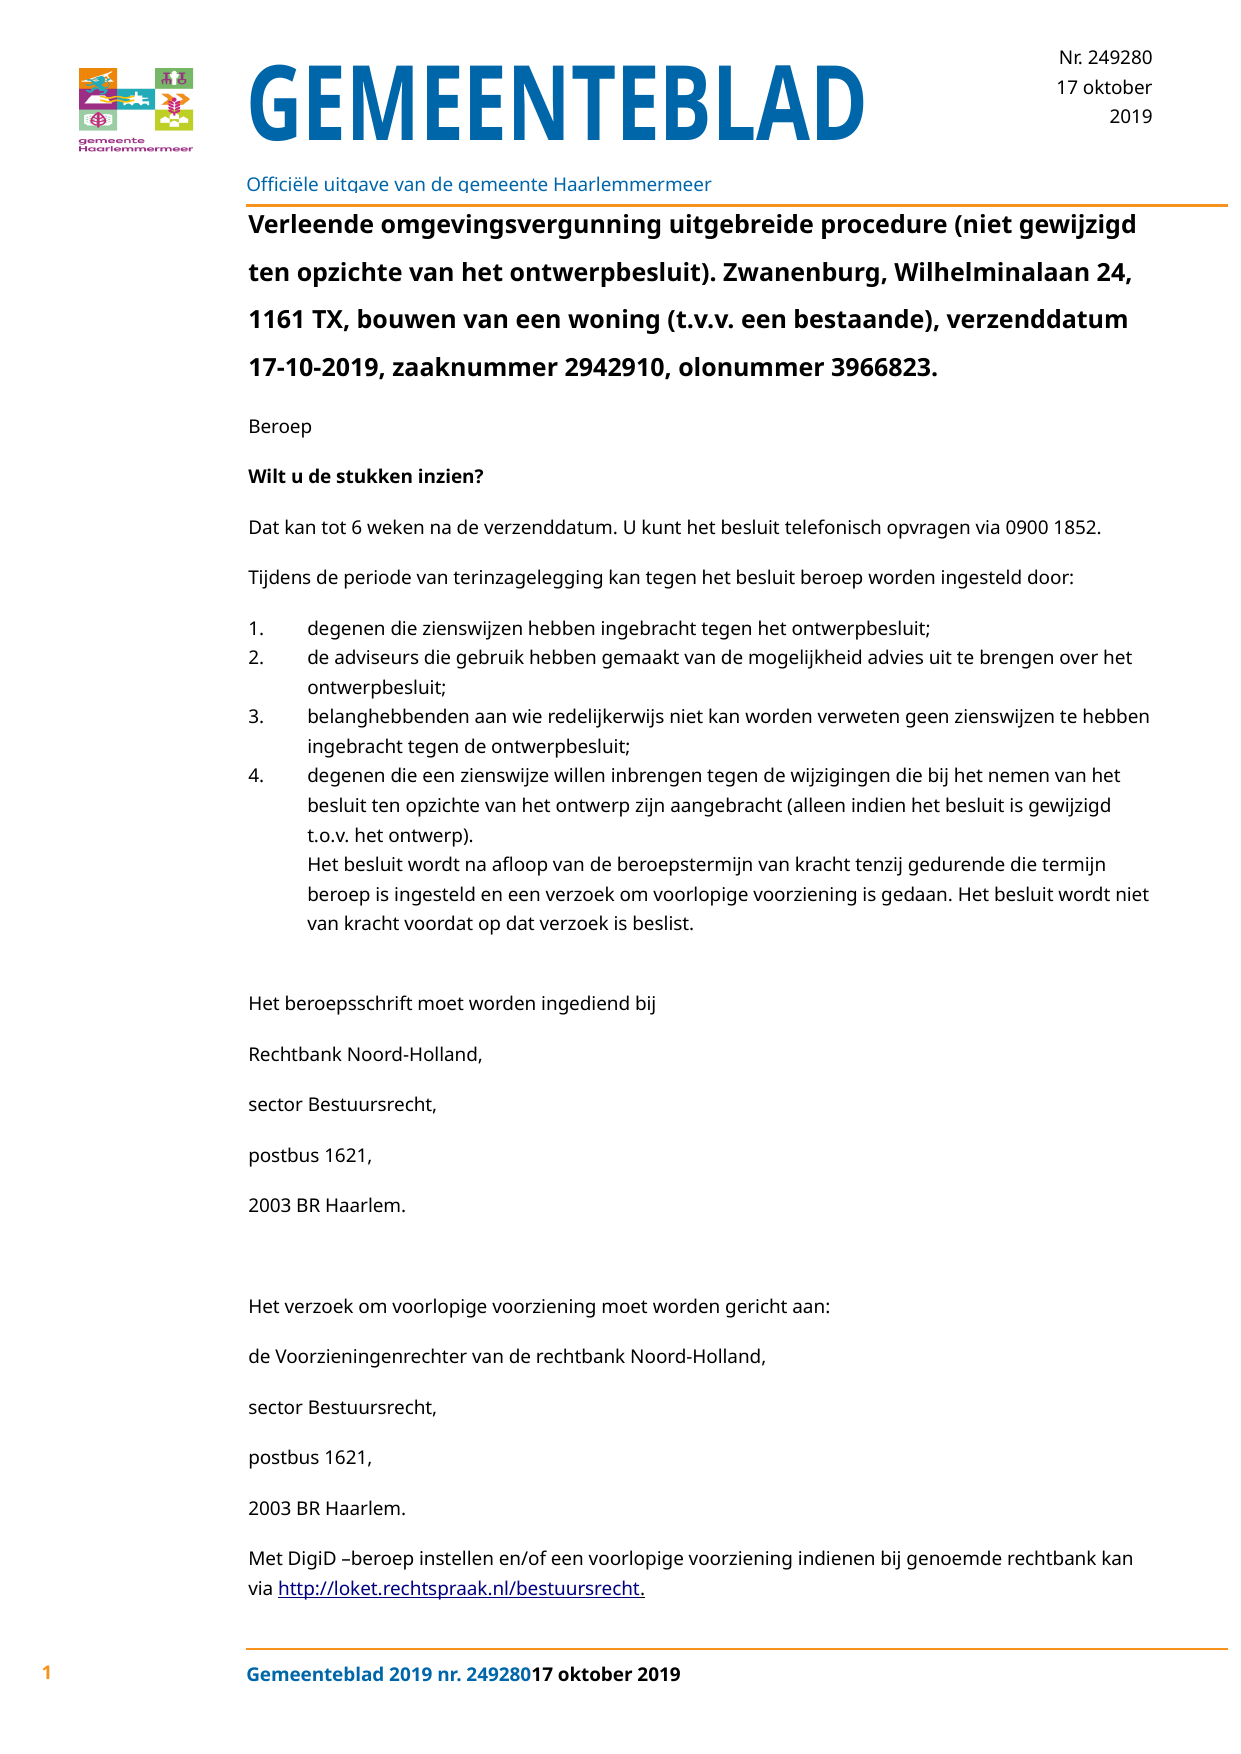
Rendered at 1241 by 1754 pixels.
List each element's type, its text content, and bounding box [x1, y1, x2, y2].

list degenen die een zienswijze willen inbrengen tegen de wijzigingen die bij het nemen van het besluit ten opzichte van het ontwerp zijn aangebracht (alleen indien het besluit is gewijzigd t.o.v. het ontwerp). [248, 763, 1152, 848]
text Het verzoek om voorlopige voorziening moet worden gericht aan: [248, 1293, 1152, 1319]
list belanghebbenden aan wie redelijkerwijs niet kan worden verweten geen zienswijzen te hebben ingebracht tegen de ontwerpbesluit; [248, 703, 1152, 759]
text Beroep [248, 413, 1152, 439]
picture [41, 47, 231, 172]
text Verleende omgevingsvergunning uitgebreide procedure (niet gewijzigd ten opzichte van het ontwerpbesluit). Zwanenburg, Wilhelminalaan 24, 1161 TX, bouwen van een woning (t.v.v. een bestaande), verzenddatum 17-10-2019, zaaknummer 2942910, olonummer 3966823. [248, 207, 1152, 384]
text Tijdens de periode van terinzagelegging kan tegen het besluit beroep worden ingesteld door: [248, 564, 1152, 590]
list Het besluit wordt na afloop van de beroepstermijn van kracht tenzij gedurende die termijn beroep is ingesteld en een verzoek om voorlopige voorziening is gedaan. Het besluit wordt niet van kracht voordat op dat verzoek is beslist. [248, 851, 1152, 936]
text de Voorzieningenrechter van de rechtbank Noord-Holland, [248, 1343, 1152, 1369]
list degenen die zienswijzen hebben ingebracht tegen het ontwerpbesluit; [248, 615, 1152, 641]
text Het beroepsschrift moet worden ingediend bij [248, 991, 1152, 1016]
text sector Bestuursrecht, [248, 1091, 1152, 1117]
text postbus 1621, [248, 1142, 1152, 1168]
list de adviseurs die gebruik hebben gemaakt van de mogelijkheid advies uit te brengen over het ontwerpbesluit; [248, 644, 1152, 700]
text Dat kan tot 6 weken na de verzenddatum. U kunt het besluit telefonisch opvragen via 0900 1852. [248, 514, 1152, 540]
text 2003 BR Haarlem. [248, 1192, 1152, 1218]
text postbus 1621, [248, 1444, 1152, 1470]
text Met DigiD –beroep instellen en/of een voorlopige voorziening indienen bij genoemde rechtbank kan via http://loket.rechtspraak.nl/bestuursrecht. [248, 1545, 1152, 1601]
text sector Bestuursrecht, [248, 1394, 1152, 1420]
text 2003 BR Haarlem. [248, 1495, 1152, 1521]
text Wilt u de stukken inzien? [248, 463, 1152, 489]
text Rechtbank Noord-Holland, [248, 1041, 1152, 1067]
